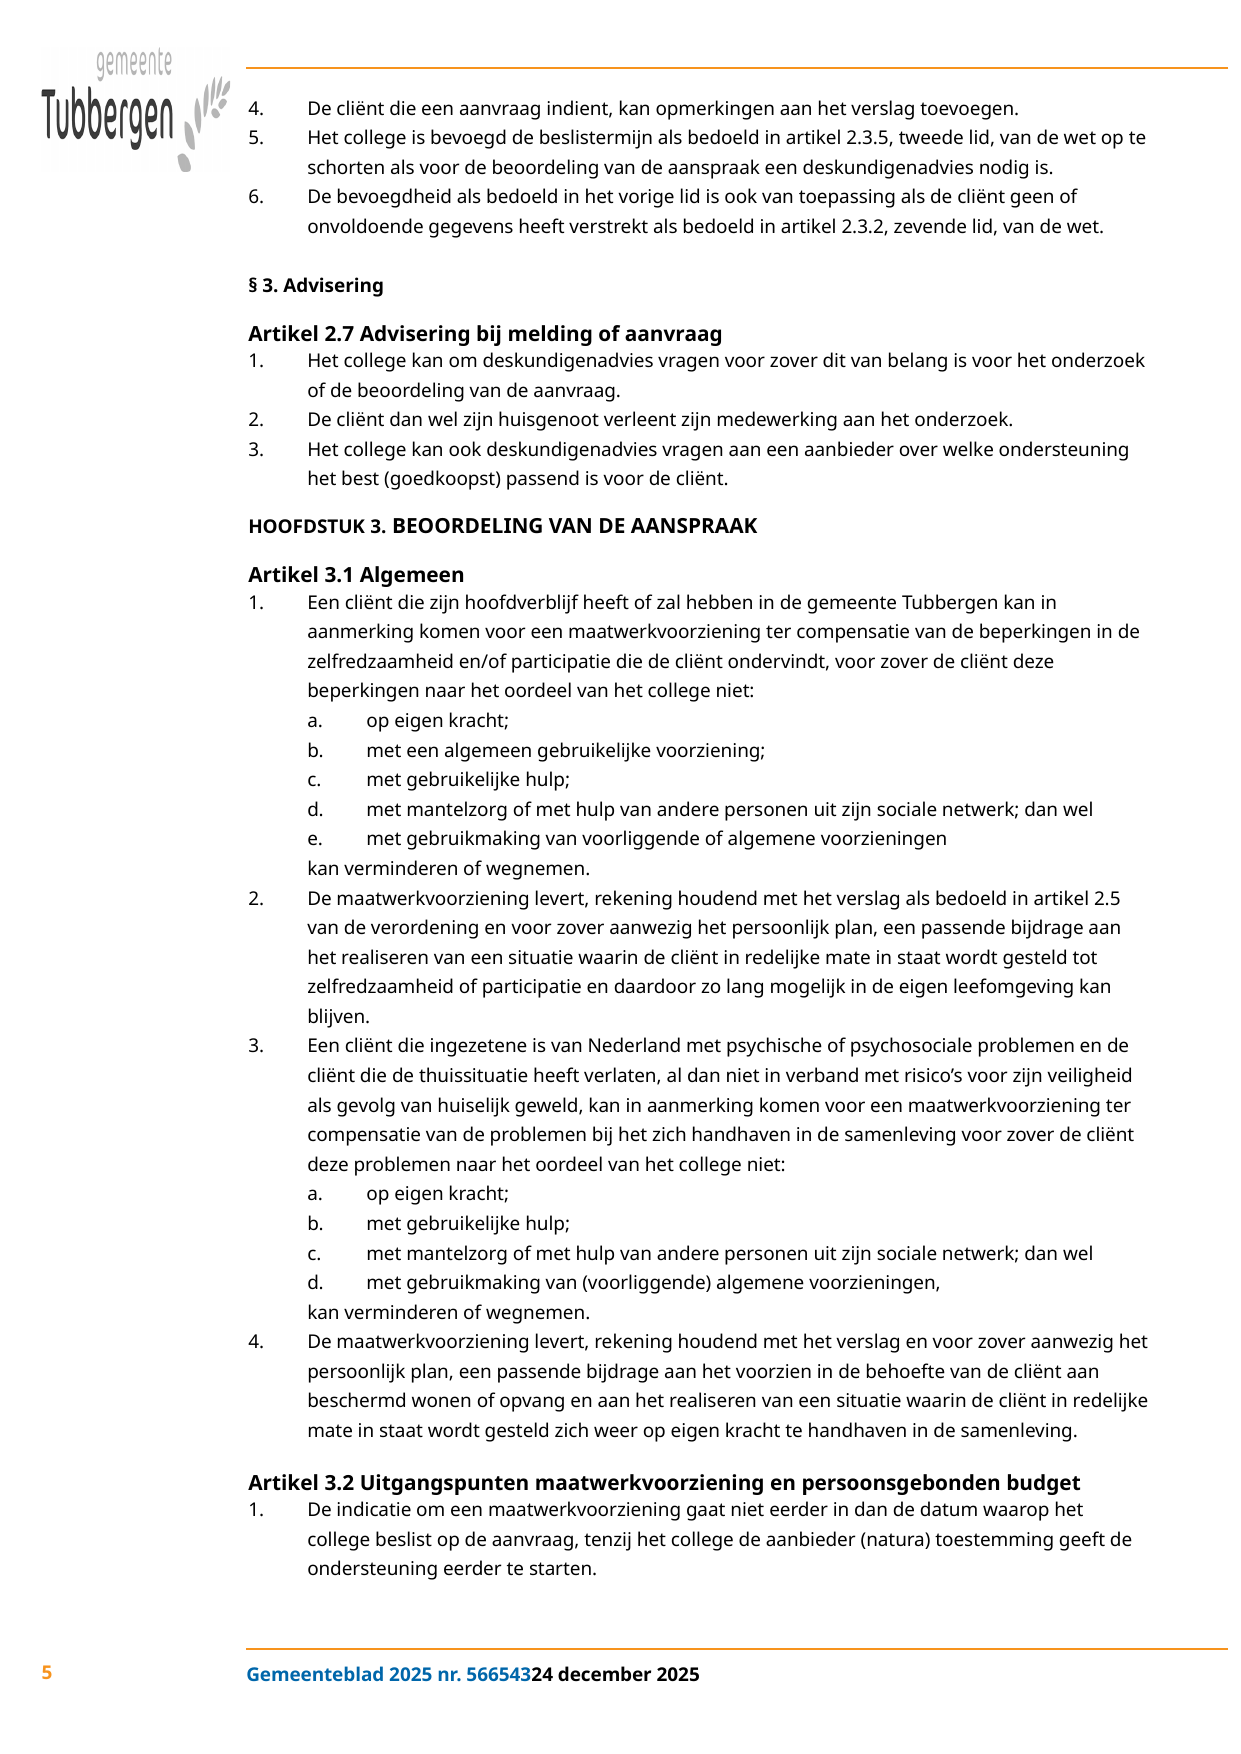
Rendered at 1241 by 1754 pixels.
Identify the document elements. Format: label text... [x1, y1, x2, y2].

list met gebruikmaking van (voorliggende) algemene voorzieningen, [307, 1269, 1152, 1295]
list met gebruikmaking van voorliggende of algemene voorzieningen [307, 826, 1152, 851]
list kan verminderen of wegnemen. [248, 1299, 1152, 1325]
text Artikel 3.1 Algemeen [248, 561, 1152, 589]
list De cliënt dan wel zijn huisgenoot verleent zijn medewerking aan het onderzoek. [248, 406, 1152, 432]
picture [41, 47, 231, 172]
list op eigen kracht; [307, 707, 1152, 733]
list Het college kan om deskundigenadvies vragen voor zover dit van belang is voor het onderzoek of de beoordeling van de aanvraag. [248, 347, 1152, 403]
text § 3. Advisering [248, 272, 1152, 298]
list met mantelzorg of met hulp van andere personen uit zijn sociale netwerk; dan wel [307, 1240, 1152, 1266]
list met gebruikelijke hulp; [307, 766, 1152, 792]
list Het college kan ook deskundigenadvies vragen aan een aanbieder over welke ondersteuning het best (goedkoopst) passend is voor de cliënt. [248, 436, 1152, 491]
list De bevoegdheid als bedoeld in het vorige lid is ook van toepassing als de cliënt geen of onvoldoende gegevens heeft verstrekt als bedoeld in artikel 2.3.2, zevende lid, van de wet. [248, 183, 1152, 239]
list De maatwerkvoorziening levert, rekening houdend met het verslag als bedoeld in artikel 2.5 van de verordening en voor zover aanwezig het persoonlijk plan, een passende bijdrage aan het realiseren van een situatie waarin de cliënt in redelijke mate in staat wordt gesteld tot zelfredzaamheid of participatie en daardoor zo lang mogelijk in de eigen leefomgeving kan blijven. [248, 885, 1152, 1029]
list op eigen kracht; [307, 1181, 1152, 1206]
text Artikel 3.2 Uitgangspunten maatwerkvoorziening en persoonsgebonden budget [248, 1468, 1152, 1496]
list met mantelzorg of met hulp van andere personen uit zijn sociale netwerk; dan wel [307, 796, 1152, 822]
text Artikel 2.7 Advisering bij melding of aanvraag [248, 319, 1152, 347]
text HOOFDSTUK 3. BEOORDELING VAN DE AANSPRAAK [248, 511, 1152, 540]
list Het college is bevoegd de beslistermijn als bedoeld in artikel 2.3.5, tweede lid, van de wet op te schorten als voor de beoordeling van de aanspraak een deskundigenadvies nodig is. [248, 124, 1152, 180]
list De maatwerkvoorziening levert, rekening houdend met het verslag en voor zover aanwezig het persoonlijk plan, een passende bijdrage aan het voorzien in de behoefte van de cliënt aan beschermd wonen of opvang en aan het realiseren van een situatie waarin de cliënt in redelijke mate in staat wordt gesteld zich weer op eigen kracht te handhaven in de samenleving. [248, 1328, 1152, 1443]
list met gebruikelijke hulp; [307, 1210, 1152, 1236]
list met een algemeen gebruikelijke voorziening; [307, 737, 1152, 763]
list Een cliënt die ingezetene is van Nederland met psychische of psychosociale problemen en de cliënt die de thuissituatie heeft verlaten, al dan niet in verband met risico’s voor zijn veiligheid als gevolg van huiselijk geweld, kan in aanmerking komen voor een maatwerkvoorziening ter compensatie van de problemen bij het zich handhaven in de samenleving voor zover de cliënt deze problemen naar het oordeel van het college niet: [248, 1033, 1152, 1177]
list De indicatie om een maatwerkvoorziening gaat niet eerder in dan de datum waarop het college beslist op de aanvraag, tenzij het college de aanbieder (natura) toestemming geeft de ondersteuning eerder te starten. [248, 1496, 1152, 1581]
list kan verminderen of wegnemen. [248, 855, 1152, 881]
list De cliënt die een aanvraag indient, kan opmerkingen aan het verslag toevoegen. [248, 95, 1152, 121]
list Een cliënt die zijn hoofdverblijf heeft of zal hebben in de gemeente Tubbergen kan in aanmerking komen voor een maatwerkvoorziening ter compensatie van de beperkingen in de zelfredzaamheid en/of participatie die de cliënt ondervindt, voor zover de cliënt deze beperkingen naar het oordeel van het college niet: [248, 589, 1152, 703]
